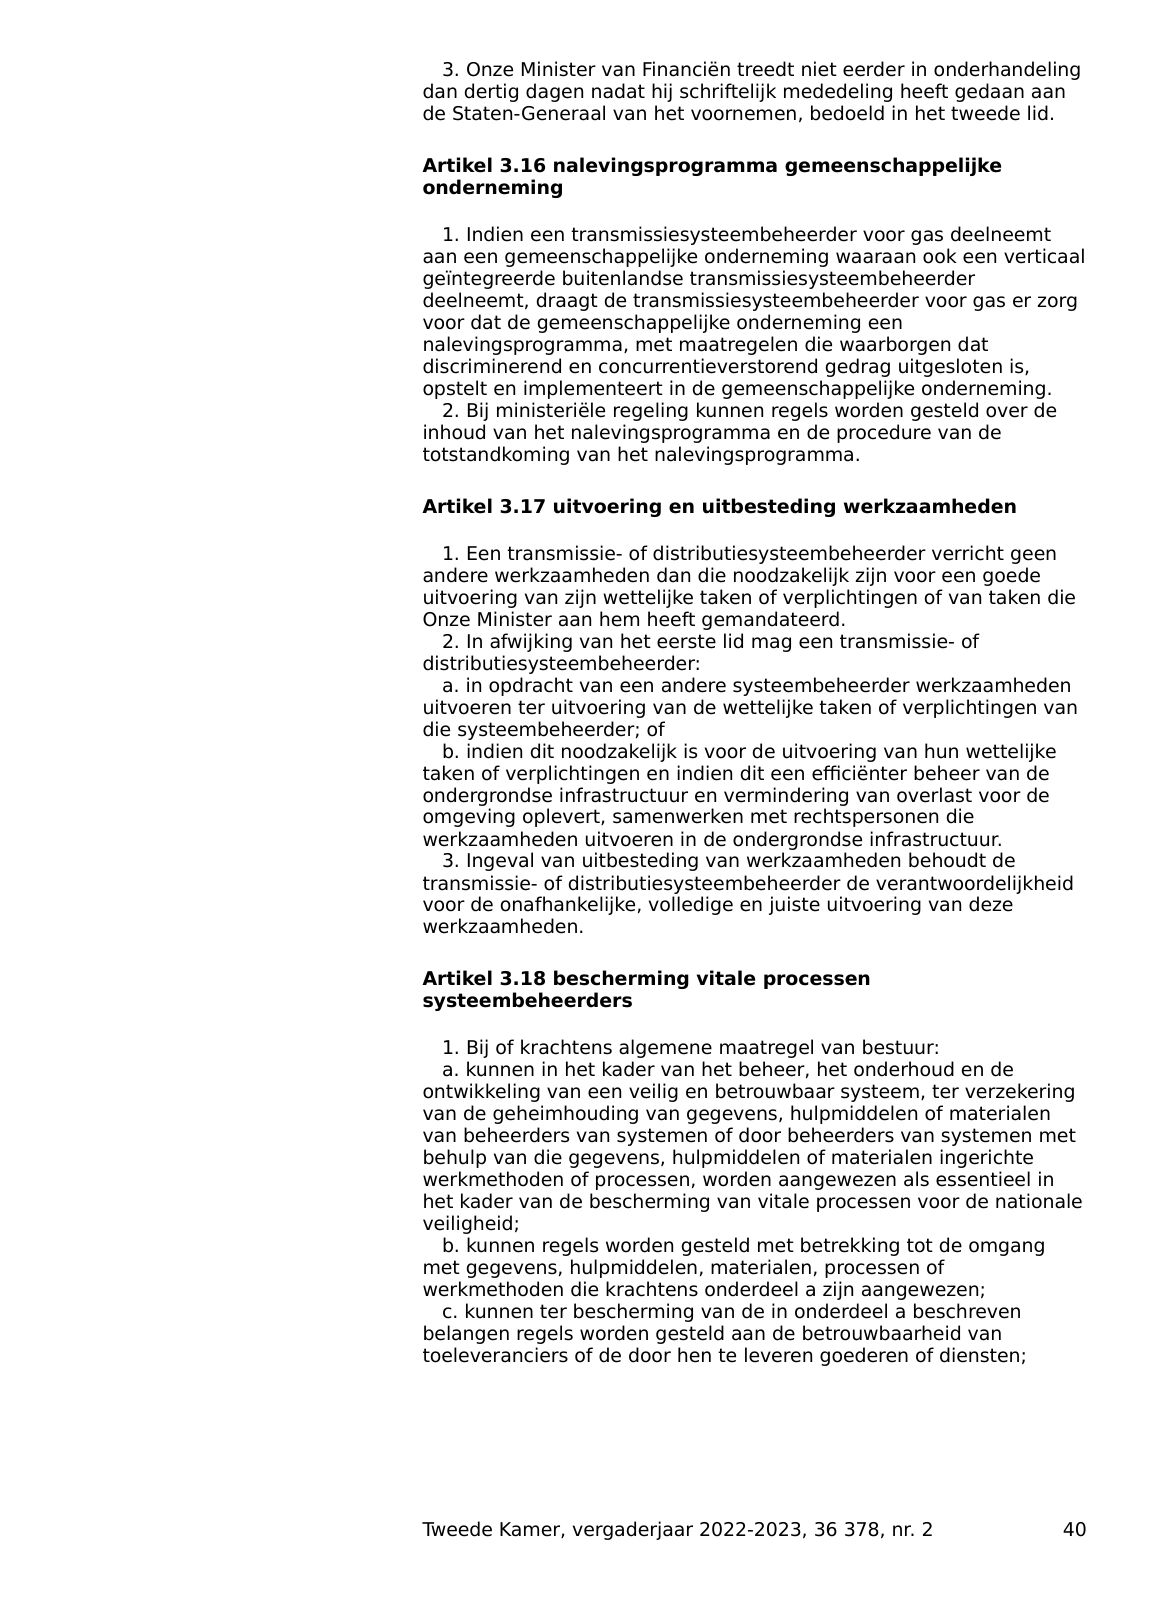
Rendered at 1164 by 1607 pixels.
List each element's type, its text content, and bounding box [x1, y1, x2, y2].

text c. kunnen ter bescherming van de in onderdeel a beschreven belangen regels worden gesteld aan de betrouwbaarheid van toeleveranciers of de door hen te leveren goederen of diensten; [422, 1301, 1087, 1367]
text 1. Bij of krachtens algemene maatregel van bestuur: [422, 1037, 1087, 1059]
text 1. Een transmissie- of distributiesysteembeheerder verricht geen andere werkzaamheden dan die noodzakelijk zijn voor een goede uitvoering van zijn wettelijke taken of verplichtingen of van taken die Onze Minister aan hem heeft gemandateerd. [422, 543, 1087, 631]
text 1. Indien een transmissiesysteembeheerder voor gas deelneemt aan een gemeenschappelijke onderneming waaraan ook een verticaal geïntegreerde buitenlandse transmissiesysteembeheerder deelneemt, draagt de transmissiesysteembeheerder voor gas er zorg voor dat de gemeenschappelijke onderneming een nalevingsprogramma, met maatregelen die waarborgen dat discriminerend en concurrentieverstorend gedrag uitgesloten is, opstelt en implementeert in de gemeenschappelijke onderneming. [422, 224, 1087, 400]
text b. indien dit noodzakelijk is voor de uitvoering van hun wettelijke taken of verplichtingen en indien dit een efficiënter beheer van de ondergrondse infrastructuur en vermindering van overlast voor de omgeving oplevert, samenwerken met rechtspersonen die werkzaamheden uitvoeren in de ondergrondse infrastructuur. [422, 741, 1087, 850]
text 2. Bij ministeriële regeling kunnen regels worden gesteld over de inhoud van het nalevingsprogramma en de procedure van de totstandkoming van het nalevingsprogramma. [422, 400, 1087, 466]
subtitle Artikel 3.16 nalevingsprogramma gemeenschappelijke onderneming [422, 155, 1087, 199]
text a. kunnen in het kader van het beheer, het onderhoud en de ontwikkeling van een veilig en betrouwbaar systeem, ter verzekering van de geheimhouding van gegevens, hulpmiddelen of materialen van beheerders van systemen of door beheerders van systemen met behulp van die gegevens, hulpmiddelen of materialen ingerichte werkmethoden of processen, worden aangewezen als essentieel in het kader van de bescherming van vitale processen voor de nationale veiligheid; [422, 1059, 1087, 1235]
text 2. In afwijking van het eerste lid mag een transmissie- of distributiesysteembeheerder: [422, 631, 1087, 674]
text 3. Ingeval van uitbesteding van werkzaamheden behoudt de transmissie- of distributiesysteembeheerder de verantwoordelijkheid voor de onafhankelijke, volledige en juiste uitvoering van deze werkzaamheden. [422, 850, 1087, 938]
subtitle Artikel 3.17 uitvoering en uitbesteding werkzaamheden [422, 496, 1087, 518]
text b. kunnen regels worden gesteld met betrekking tot de omgang met gegevens, hulpmiddelen, materialen, processen of werkmethoden die krachtens onderdeel a zijn aangewezen; [422, 1235, 1087, 1301]
text a. in opdracht van een andere systeembeheerder werkzaamheden uitvoeren ter uitvoering van de wettelijke taken of verplichtingen van die systeembeheerder; of [422, 674, 1087, 741]
subtitle Artikel 3.18 bescherming vitale processen systeembeheerders [422, 968, 1087, 1012]
text 3. Onze Minister van Financiën treedt niet eerder in onderhandeling dan dertig dagen nadat hij schriftelijk mededeling heeft gedaan aan de Staten-Generaal van het voornemen, bedoeld in het tweede lid. [422, 59, 1087, 125]
